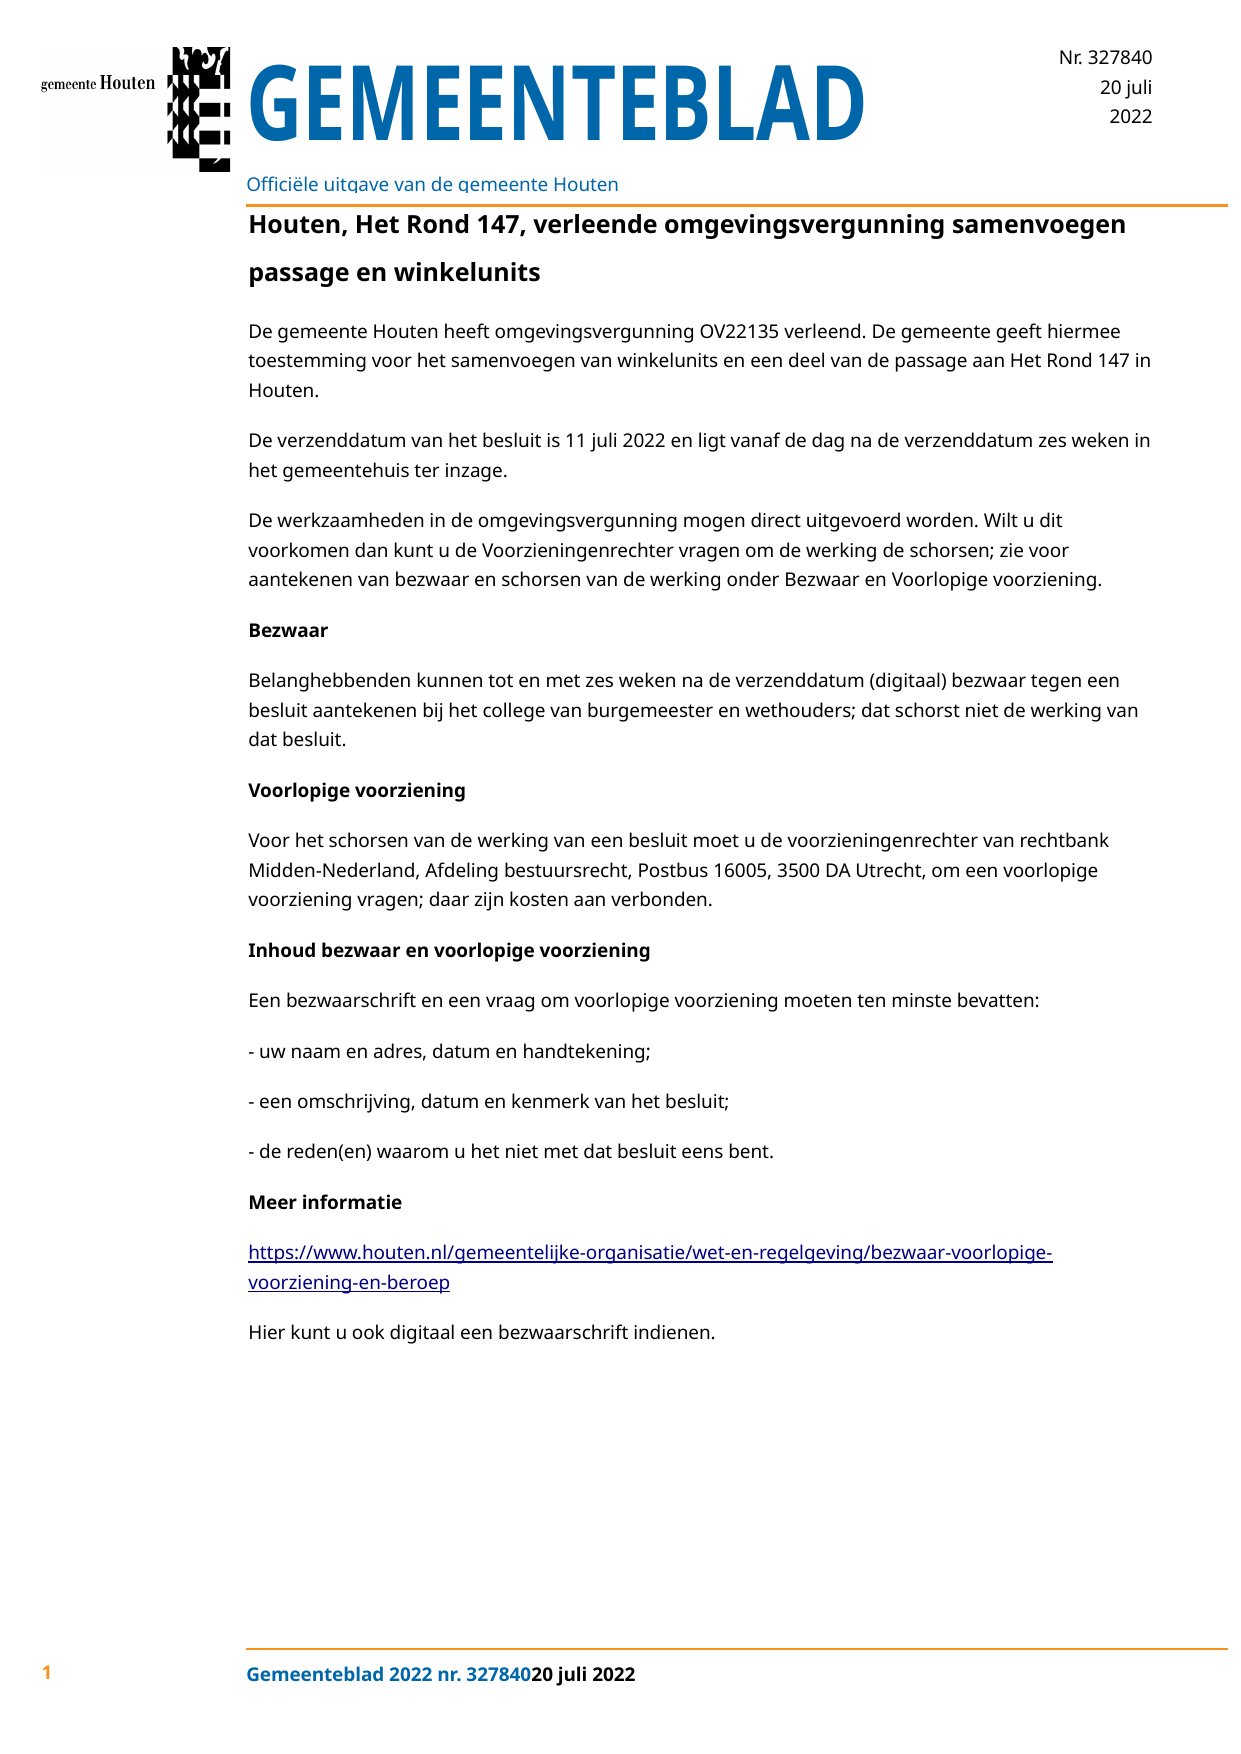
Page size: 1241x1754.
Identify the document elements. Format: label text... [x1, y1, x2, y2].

text - de reden(en) waarom u het niet met dat besluit eens bent. [248, 1139, 1152, 1164]
text Voorlopige voorziening [248, 777, 1152, 803]
text - een omschrijving, datum en kenmerk van het besluit; [248, 1088, 1152, 1114]
text Houten, Het Rond 147, verleende omgevingsvergunning samenvoegen passage en winkelunits [248, 207, 1152, 288]
text Inhoud bezwaar en voorlopige voorziening [248, 937, 1152, 963]
text Een bezwaarschrift en een vraag om voorlopige voorziening moeten ten minste bevatten: [248, 987, 1152, 1013]
text Hier kunt u ook digitaal een bezwaarschrift indienen. [248, 1319, 1152, 1345]
picture [41, 47, 231, 172]
text De gemeente Houten heeft omgevingsvergunning OV22135 verleend. De gemeente geeft hiermee toestemming voor het samenvoegen van winkelunits en een deel van de passage aan Het Rond 147 in Houten. [248, 318, 1152, 403]
text Bezwaar [248, 617, 1152, 643]
text Voor het schorsen van de werking van een besluit moet u de voorzieningenrechter van rechtbank Midden-Nederland, Afdeling bestuursrecht, Postbus 16005, 3500 DA Utrecht, om een voorlopige voorziening vragen; daar zijn kosten aan verbonden. [248, 827, 1152, 912]
text Belanghebbenden kunnen tot en met zes weken na de verzenddatum (digitaal) bezwaar tegen een besluit aantekenen bij het college van burgemeester en wethouders; dat schorst niet de werking van dat besluit. [248, 667, 1152, 752]
text - uw naam en adres, datum en handtekening; [248, 1038, 1152, 1064]
text Meer informatie [248, 1189, 1152, 1215]
text https://www.houten.nl/gemeentelijke-organisatie/wet-en-regelgeving/bezwaar-voorlopige-voorziening-en-beroep [248, 1239, 1152, 1295]
text De verzenddatum van het besluit is 11 juli 2022 en ligt vanaf de dag na de verzenddatum zes weken in het gemeentehuis ter inzage. [248, 427, 1152, 483]
text De werkzaamheden in de omgevingsvergunning mogen direct uitgevoerd worden. Wilt u dit voorkomen dan kunt u de Voorzieningenrechter vragen om de werking de schorsen; zie voor aantekenen van bezwaar en schorsen van de werking onder Bezwaar en Voorlopige voorziening. [248, 507, 1152, 592]
